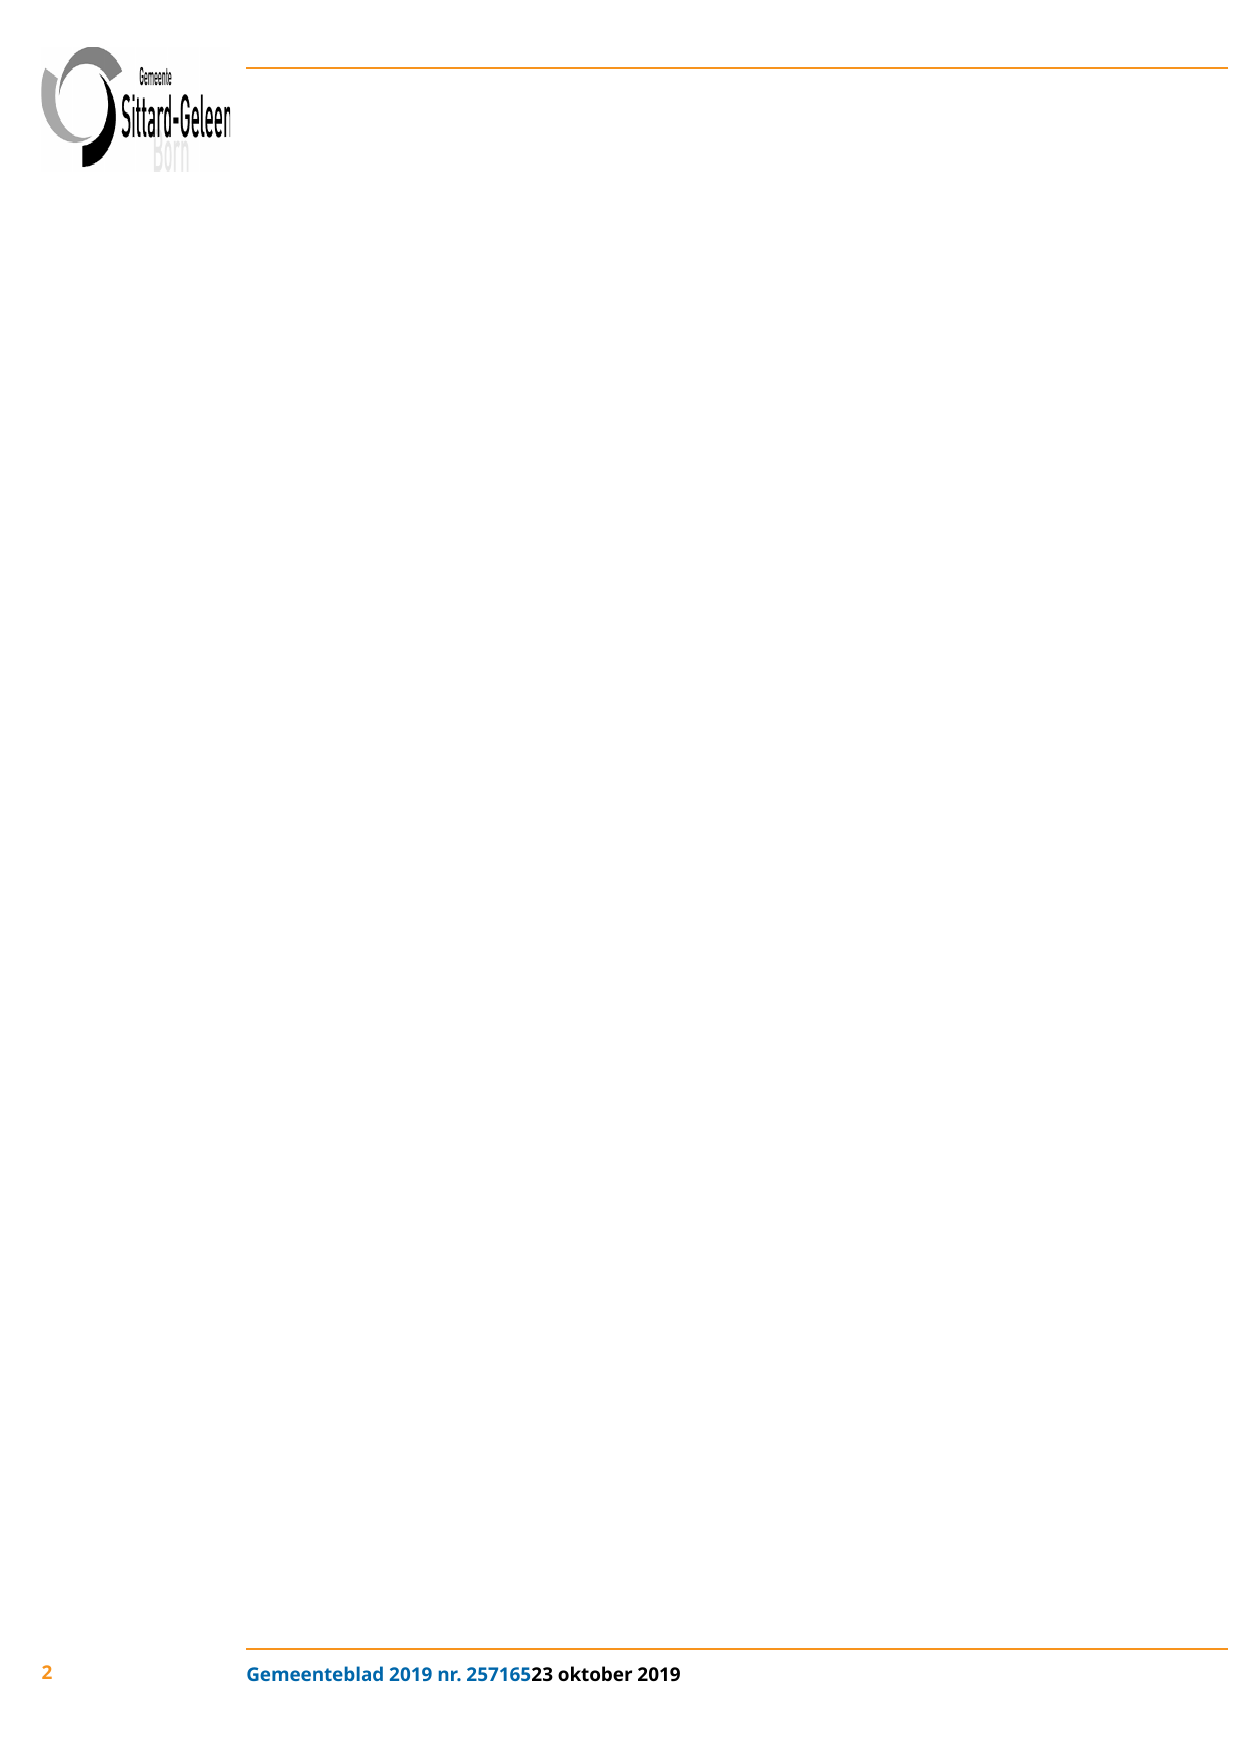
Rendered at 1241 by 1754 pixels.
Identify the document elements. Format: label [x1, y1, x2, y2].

picture [41, 47, 231, 172]
